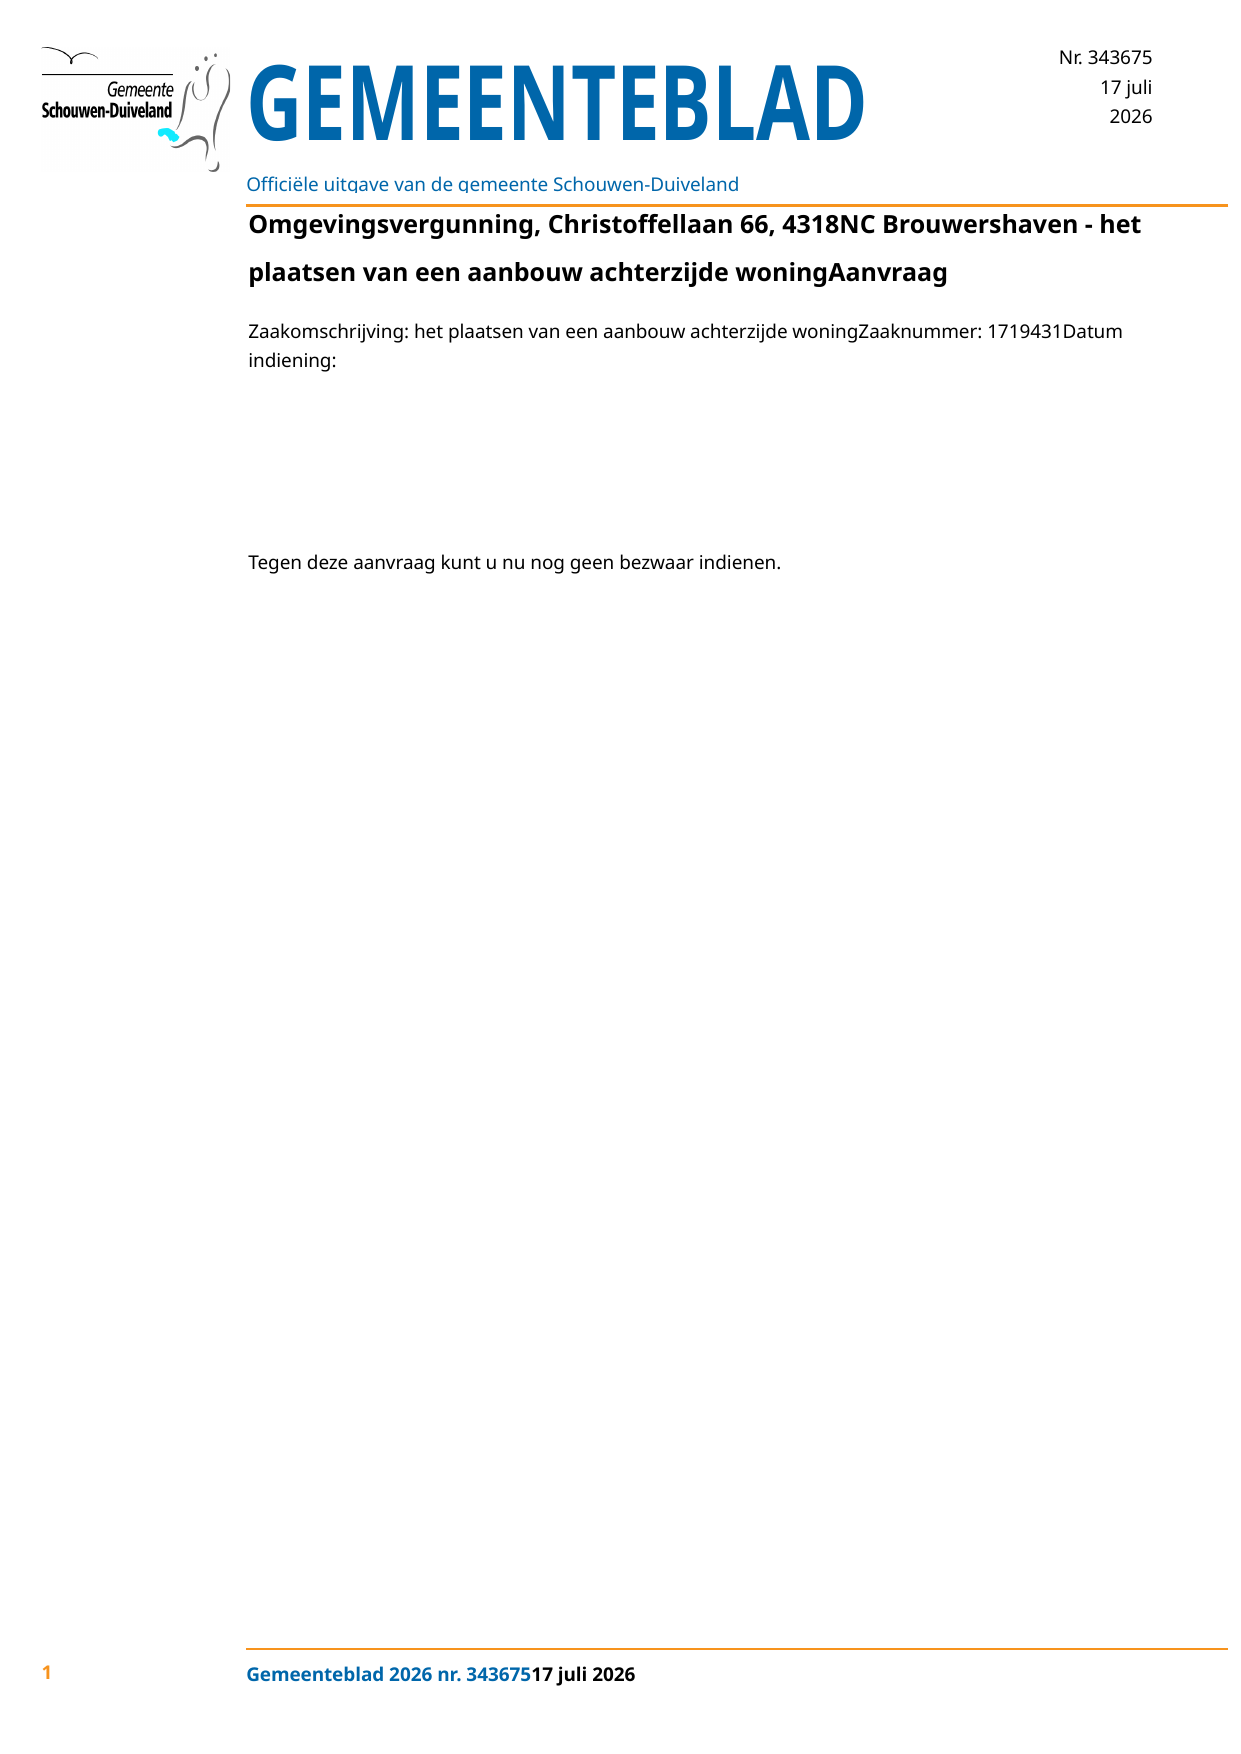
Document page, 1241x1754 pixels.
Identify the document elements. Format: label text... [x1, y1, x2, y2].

picture [41, 47, 231, 172]
text Zaakomschrijving: het plaatsen van een aanbouw achterzijde woningZaaknummer: 1719431Datum indiening: [248, 318, 1152, 373]
text Omgevingsvergunning, Christoffellaan 66, 4318NC Brouwershaven - het plaatsen van een aanbouw achterzijde woningAanvraag [248, 207, 1152, 288]
text Tegen deze aanvraag kunt u nu nog geen bezwaar indienen. [248, 549, 1152, 575]
